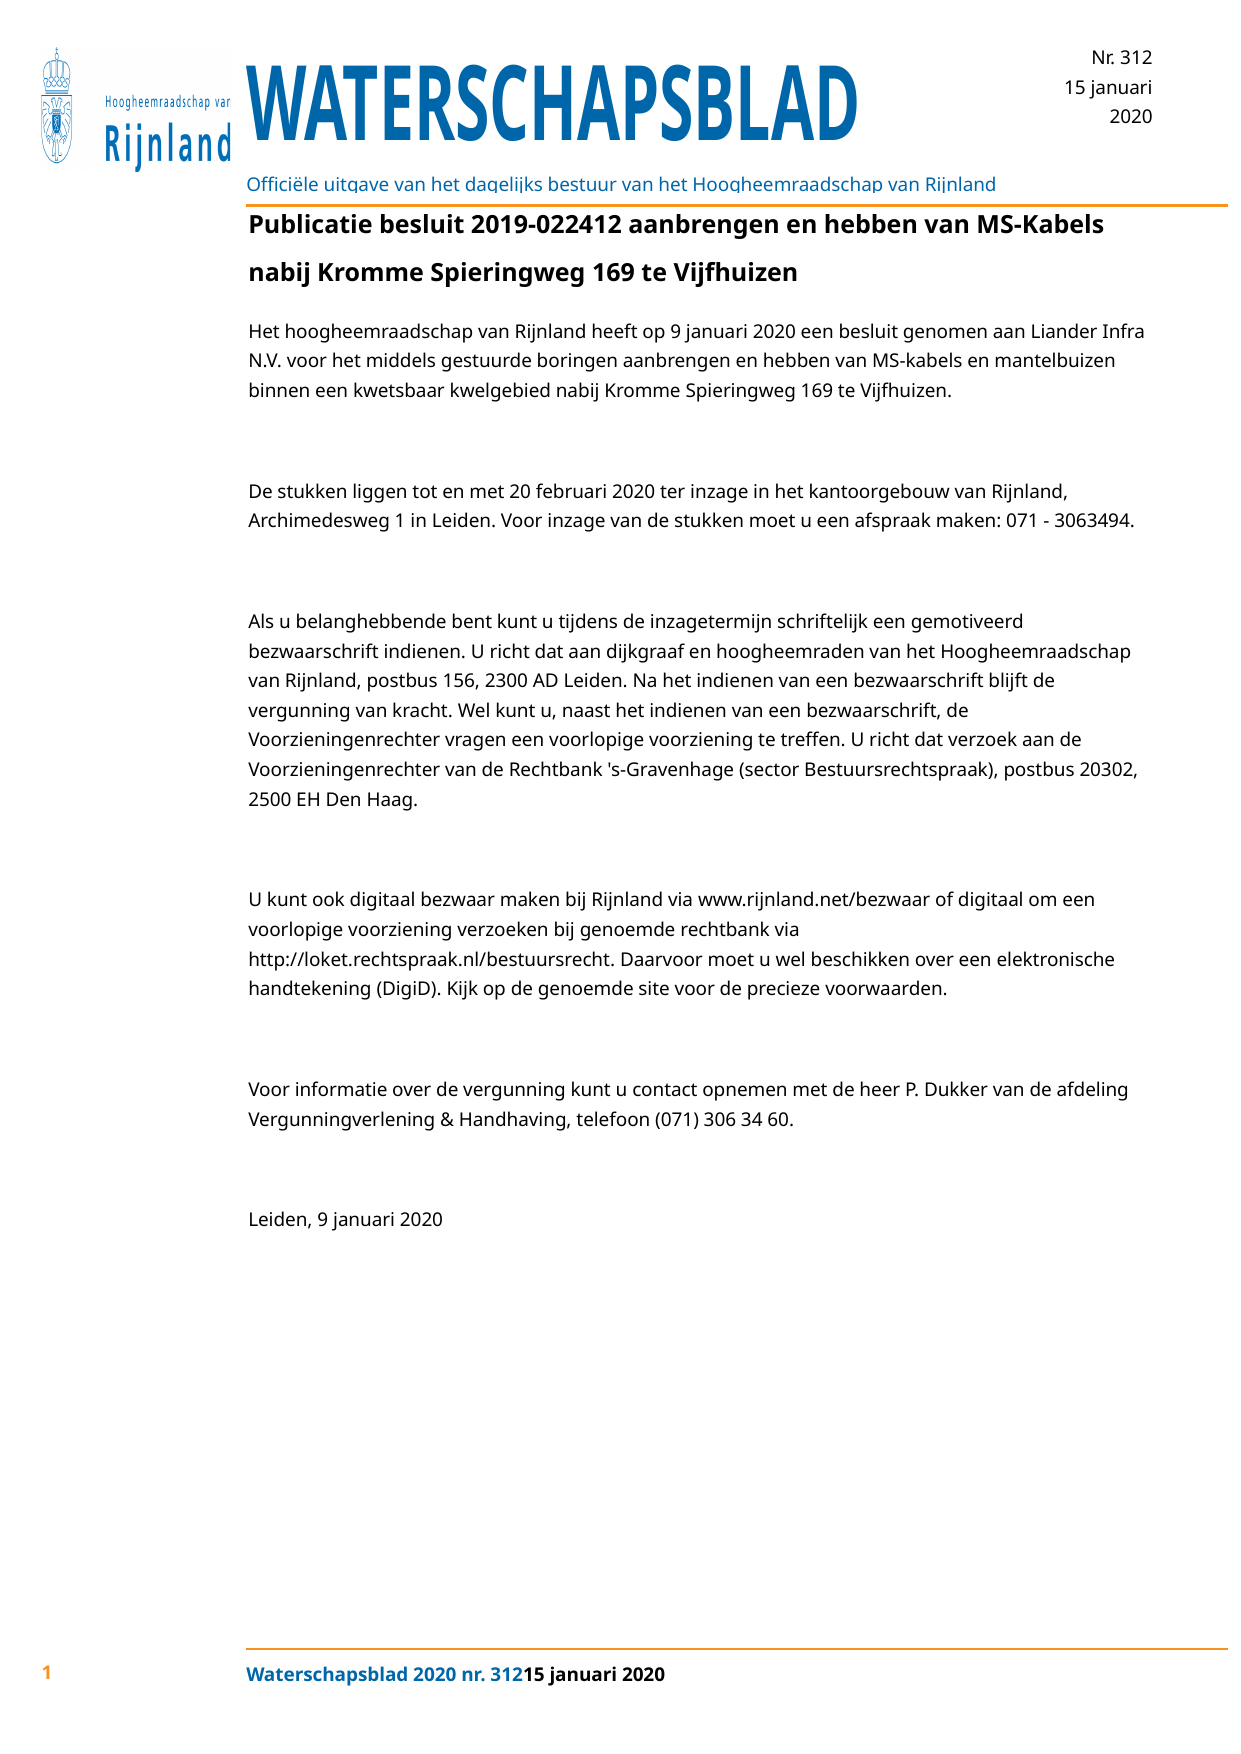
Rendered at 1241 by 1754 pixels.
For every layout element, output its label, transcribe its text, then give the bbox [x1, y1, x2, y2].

text Publicatie besluit 2019-022412 aanbrengen en hebben van MS-Kabels nabij Kromme Spieringweg 169 te Vijfhuizen [248, 207, 1152, 288]
text De stukken liggen tot en met 20 februari 2020 ter inzage in het kantoorgebouw van Rijnland, Archimedesweg 1 in Leiden. Voor inzage van de stukken moet u een afspraak maken: 071 - 3063494. [248, 478, 1152, 533]
text U kunt ook digitaal bezwaar maken bij Rijnland via www.rijnland.net/bezwaar of digitaal om een voorlopige voorziening verzoeken bij genoemde rechtbank via http://loket.rechtspraak.nl/bestuursrecht. Daarvoor moet u wel beschikken over een elektronische handtekening (DigiD). Kijk op de genoemde site voor de precieze voorwaarden. [248, 887, 1152, 1001]
text Leiden, 9 januari 2020 [248, 1207, 1152, 1232]
text Het hoogheemraadschap van Rijnland heeft op 9 januari 2020 een besluit genomen aan Liander Infra N.V. voor het middels gestuurde boringen aanbrengen en hebben van MS-kabels en mantelbuizen binnen een kwetsbaar kwelgebied nabij Kromme Spieringweg 169 te Vijfhuizen. [248, 318, 1152, 403]
picture [41, 47, 231, 172]
text Als u belanghebbende bent kunt u tijdens de inzagetermijn schriftelijk een gemotiveerd bezwaarschrift indienen. U richt dat aan dijkgraaf en hoogheemraden van het Hoogheemraadschap van Rijnland, postbus 156, 2300 AD Leiden. Na het indienen van een bezwaarschrift blijft de vergunning van kracht. Wel kunt u, naast het indienen van een bezwaarschrift, de Voorzieningenrechter vragen een voorlopige voorziening te treffen. U richt dat verzoek aan de Voorzieningenrechter van de Rechtbank 's-Gravenhage (sector Bestuursrechtspraak), postbus 20302, 2500 EH Den Haag. [248, 608, 1152, 812]
text Voor informatie over de vergunning kunt u contact opnemen met de heer P. Dukker van de afdeling Vergunningverlening & Handhaving, telefoon (071) 306 34 60. [248, 1076, 1152, 1132]
